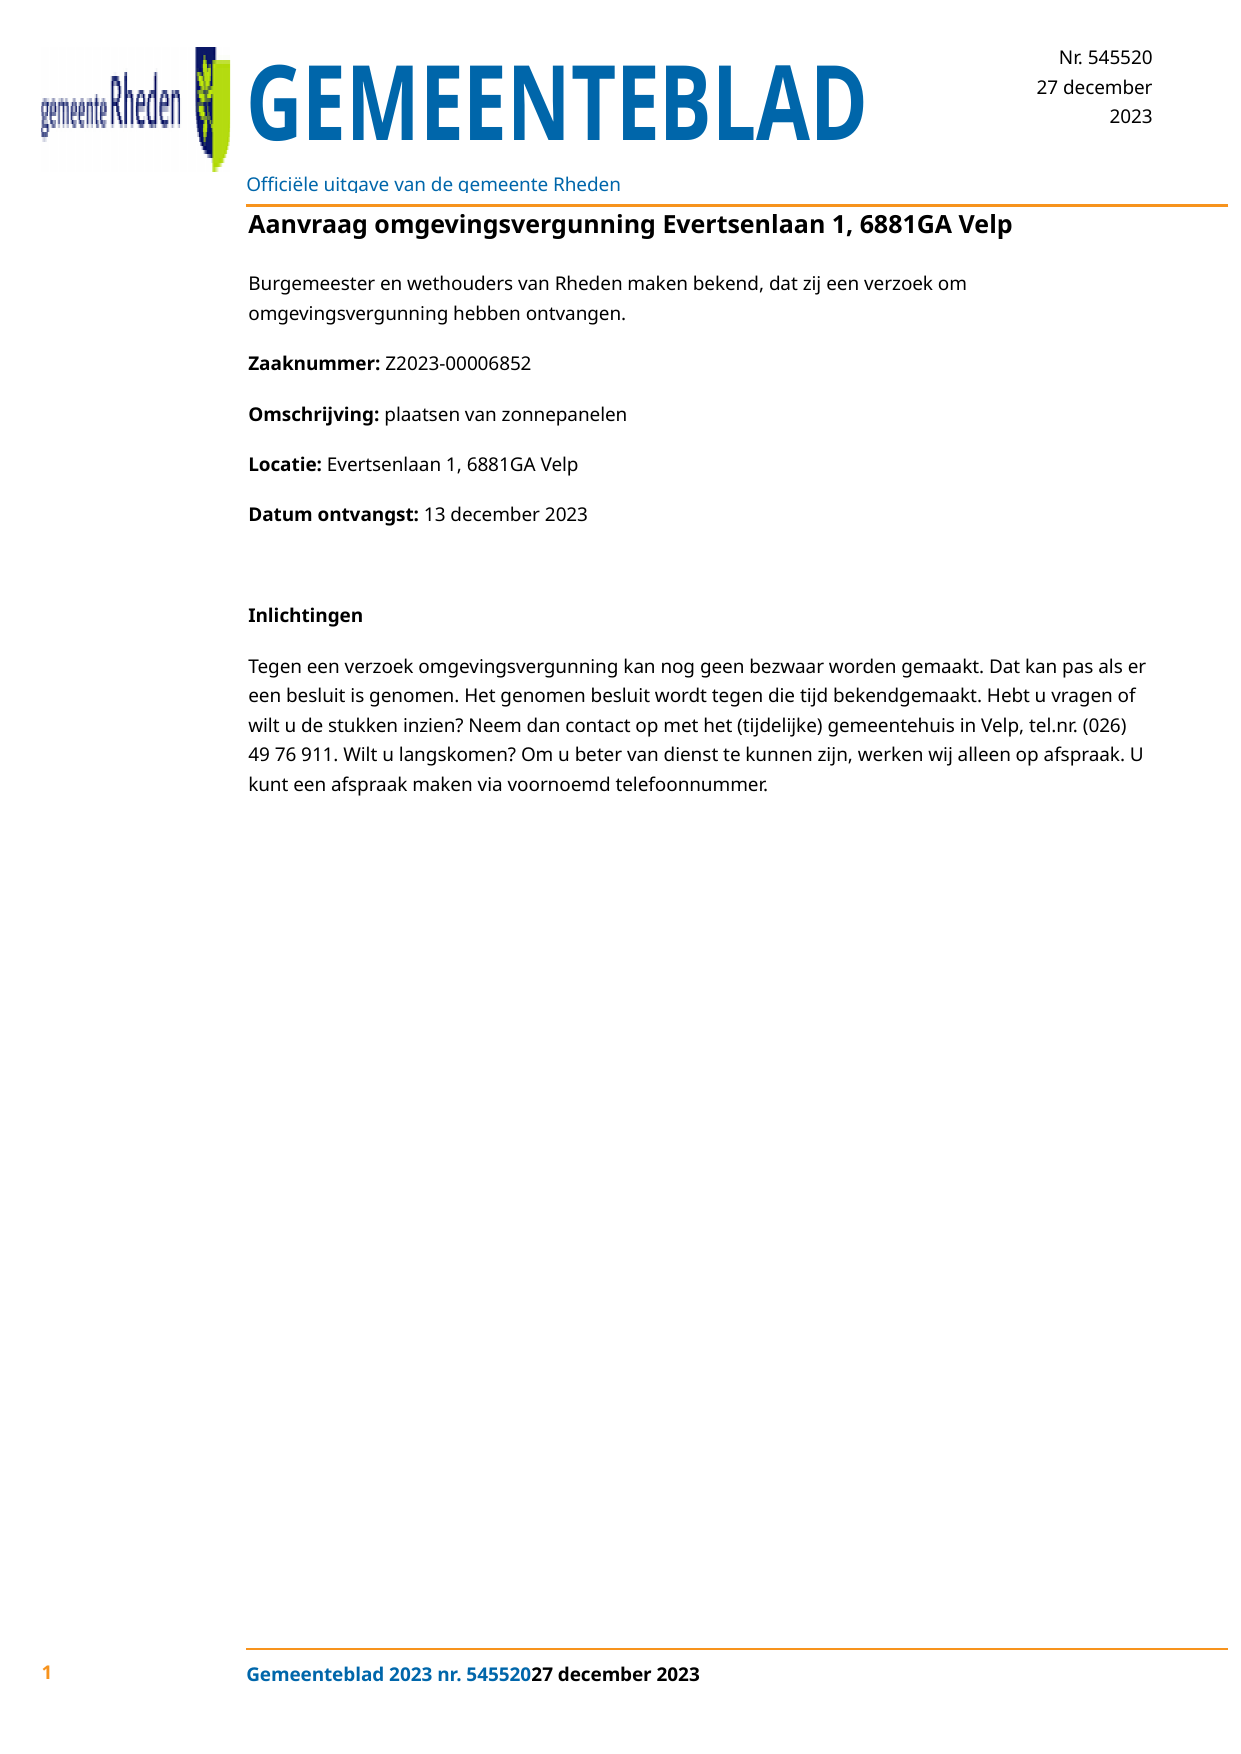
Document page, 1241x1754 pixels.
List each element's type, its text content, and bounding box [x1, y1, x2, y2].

picture [41, 47, 231, 172]
text Datum ontvangst: 13 december 2023 [248, 502, 1152, 527]
text Tegen een verzoek omgevingsvergunning kan nog geen bezwaar worden gemaakt. Dat kan pas als er een besluit is genomen. Het genomen besluit wordt tegen die tijd bekendgemaakt. Hebt u vragen of wilt u de stukken inzien? Neem dan contact op met het (tijdelijke) gemeentehuis in Velp, tel.nr. (026) 49 76 911. Wilt u langskomen? Om u beter van dienst te kunnen zijn, werken wij alleen op afspraak. U kunt een afspraak maken via voornoemd telefoonnummer. [248, 653, 1152, 797]
text Aanvraag omgevingsvergunning Evertsenlaan 1, 6881GA Velp [248, 207, 1152, 241]
text Burgemeester en wethouders van Rheden maken bekend, dat zij een verzoek om omgevingsvergunning hebben ontvangen. [248, 270, 1152, 326]
text Inlichtingen [248, 602, 1152, 628]
text Omschrijving: plaatsen van zonnepanelen [248, 401, 1152, 426]
text Zaaknummer: Z2023-00006852 [248, 350, 1152, 376]
text Locatie: Evertsenlaan 1, 6881GA Velp [248, 451, 1152, 477]
